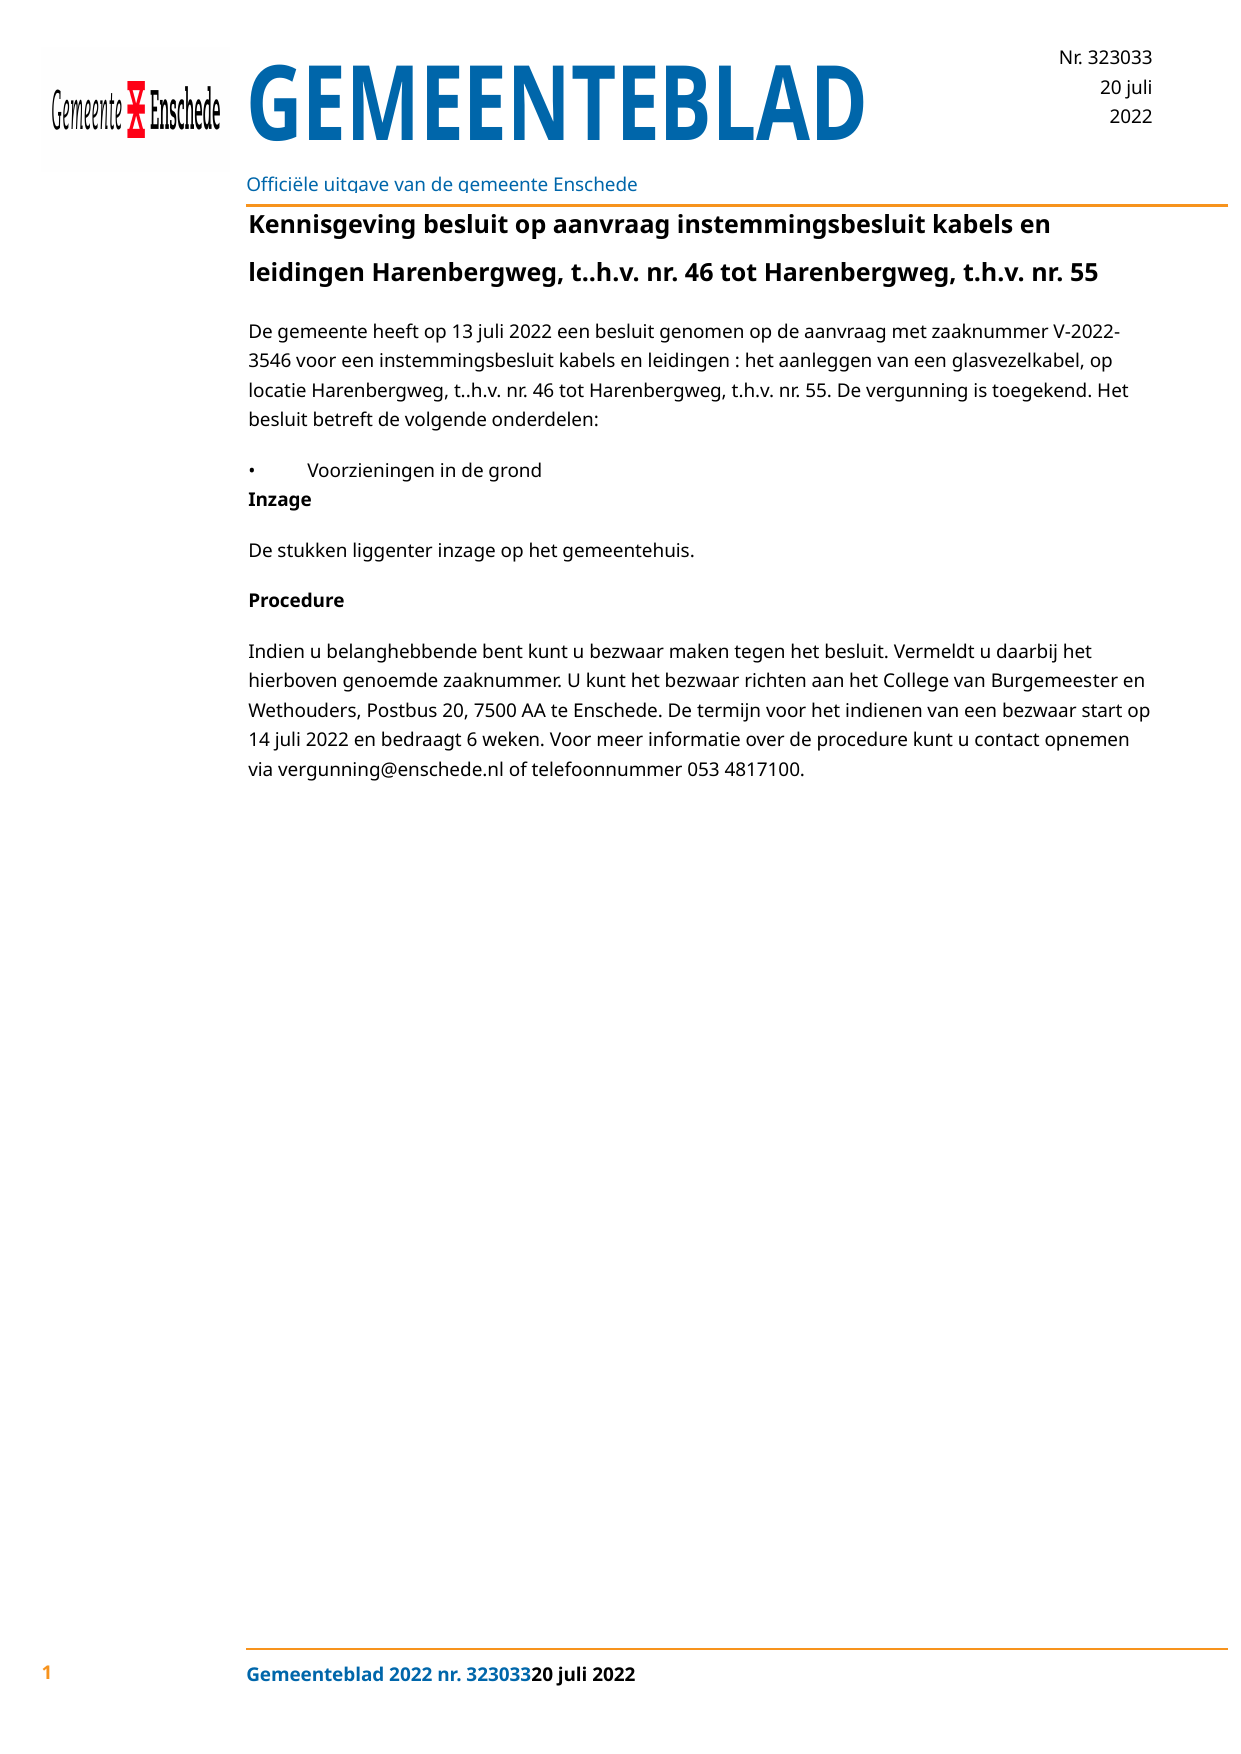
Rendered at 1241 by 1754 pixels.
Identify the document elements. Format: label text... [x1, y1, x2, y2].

text De stukken liggenter inzage op het gemeentehuis. [248, 537, 1152, 563]
picture [41, 47, 231, 172]
text De gemeente heeft op 13 juli 2022 een besluit genomen op de aanvraag met zaaknummer V-2022-3546 voor een instemmingsbesluit kabels en leidingen : het aanleggen van een glasvezelkabel, op locatie Harenbergweg, t..h.v. nr. 46 tot Harenbergweg, t.h.v. nr. 55. De vergunning is toegekend. Het besluit betreft de volgende onderdelen: [248, 318, 1152, 432]
text Indien u belanghebbende bent kunt u bezwaar maken tegen het besluit. Vermeldt u daarbij het hierboven genoemde zaaknummer. U kunt het bezwaar richten aan het College van Burgemees­ter en Wethouders, Postbus 20, 7500 AA te Enschede. De termijn voor het indienen van een bezwaar start op 14 juli 2022 en bedraagt 6 weken. Voor meer informatie over de procedure kunt u contact opnemen via vergunning@enschede.nl of telefoonnummer 053 4817100. [248, 638, 1152, 782]
text Kennisgeving besluit op aanvraag instemmingsbesluit kabels en leidingen Harenbergweg, t..h.v. nr. 46 tot Harenbergweg, t.h.v. nr. 55 [248, 207, 1152, 288]
text Procedure [248, 587, 1152, 613]
list Voorzieningen in de grond [248, 457, 1152, 483]
text Inzage [248, 487, 1152, 512]
